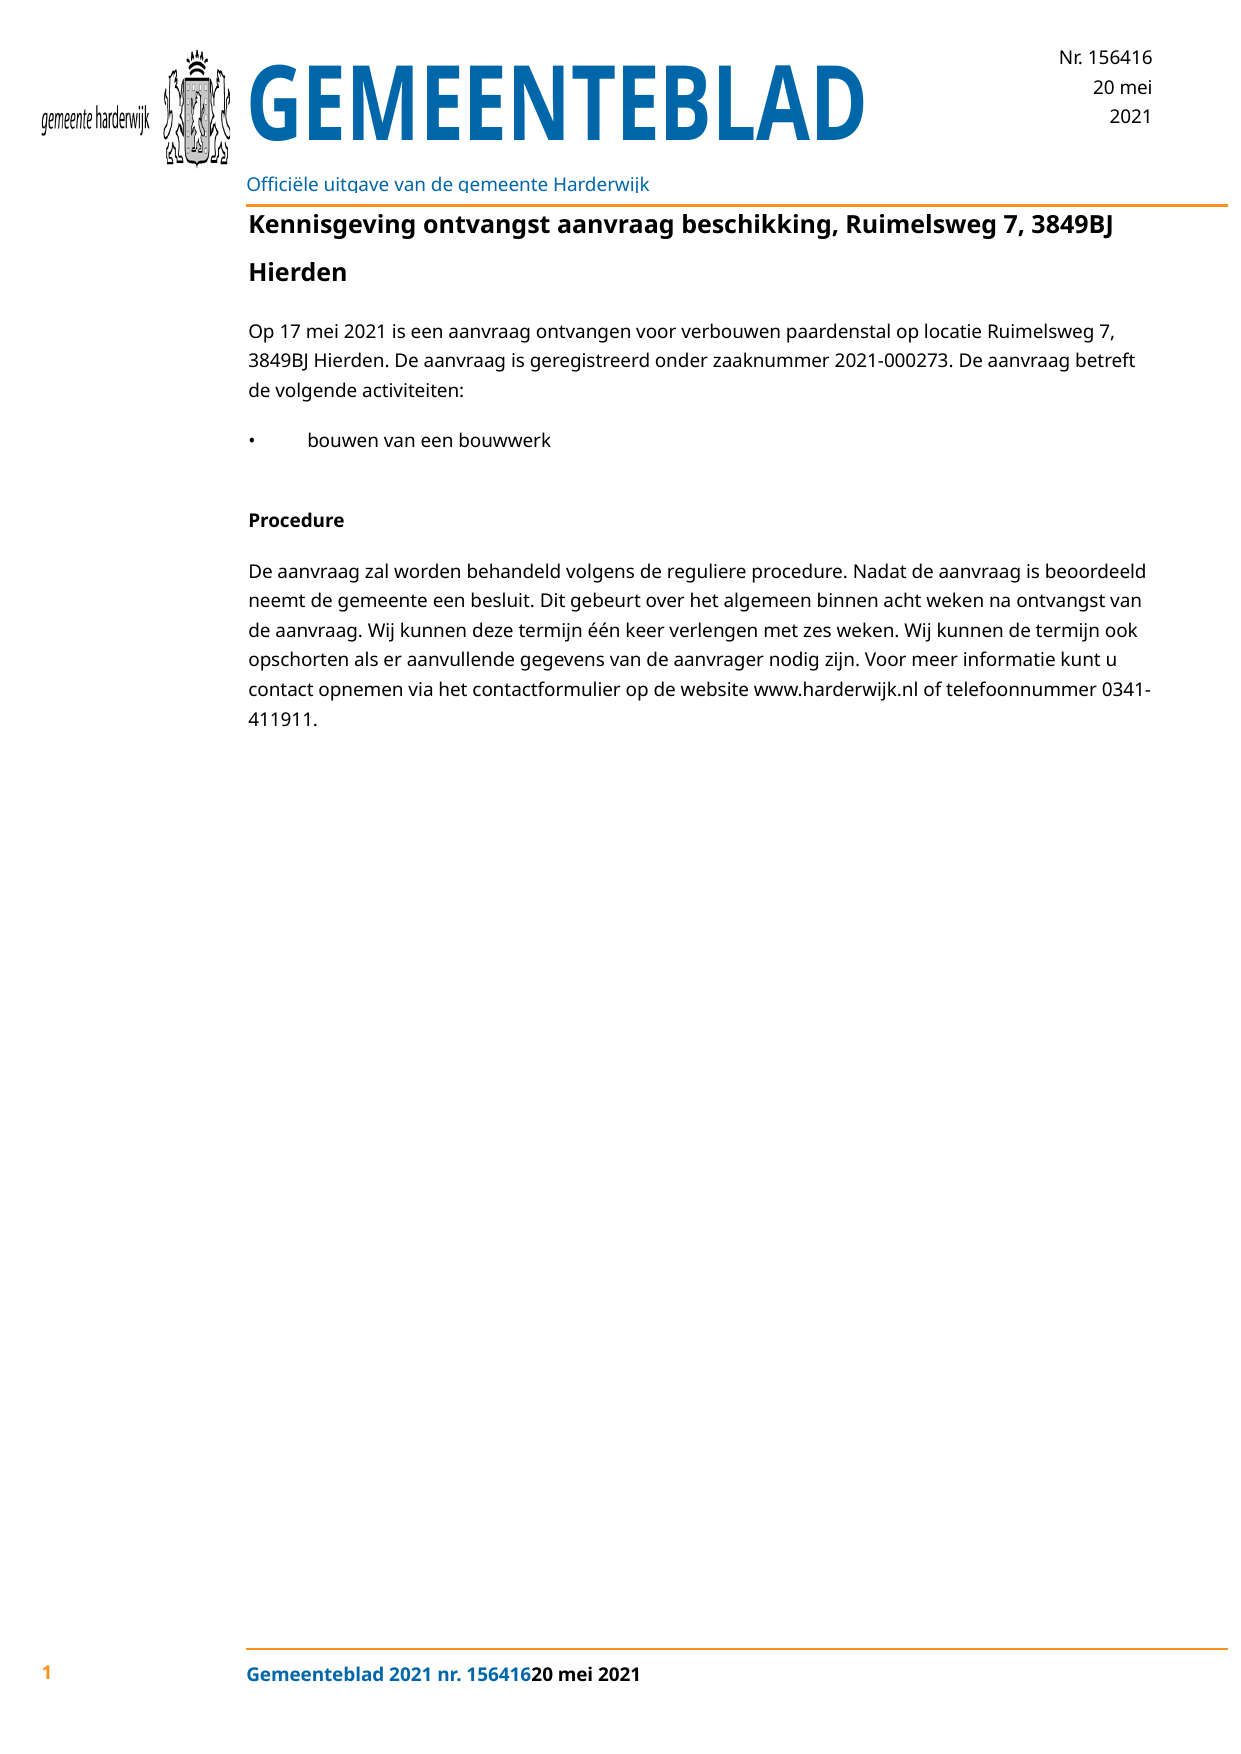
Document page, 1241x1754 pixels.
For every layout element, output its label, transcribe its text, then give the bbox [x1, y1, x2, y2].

text De aanvraag zal worden behandeld volgens de reguliere procedure. Nadat de aanvraag is beoordeeld neemt de gemeente een besluit. Dit gebeurt over het algemeen binnen acht weken na ontvangst van de aanvraag. Wij kunnen deze termijn één keer verlengen met zes weken. Wij kunnen de termijn ook opschorten als er aanvullende gegevens van de aanvrager nodig zijn. Voor meer informatie kunt u contact opnemen via het contactformulier op de website www.harderwijk.nl of telefoonnummer 0341-411911. [248, 558, 1152, 732]
text Kennisgeving ontvangst aanvraag beschikking, Ruimelsweg 7, 3849BJ Hierden [248, 207, 1152, 288]
list bouwen van een bouwwerk [248, 427, 1152, 453]
text Op 17 mei 2021 is een aanvraag ontvangen voor verbouwen paardenstal op locatie Ruimelsweg 7, 3849BJ Hierden. De aanvraag is geregistreerd onder zaaknummer 2021-000273. De aanvraag betreft de volgende activiteiten: [248, 318, 1152, 403]
picture [41, 47, 231, 172]
text Procedure [248, 507, 1152, 533]
